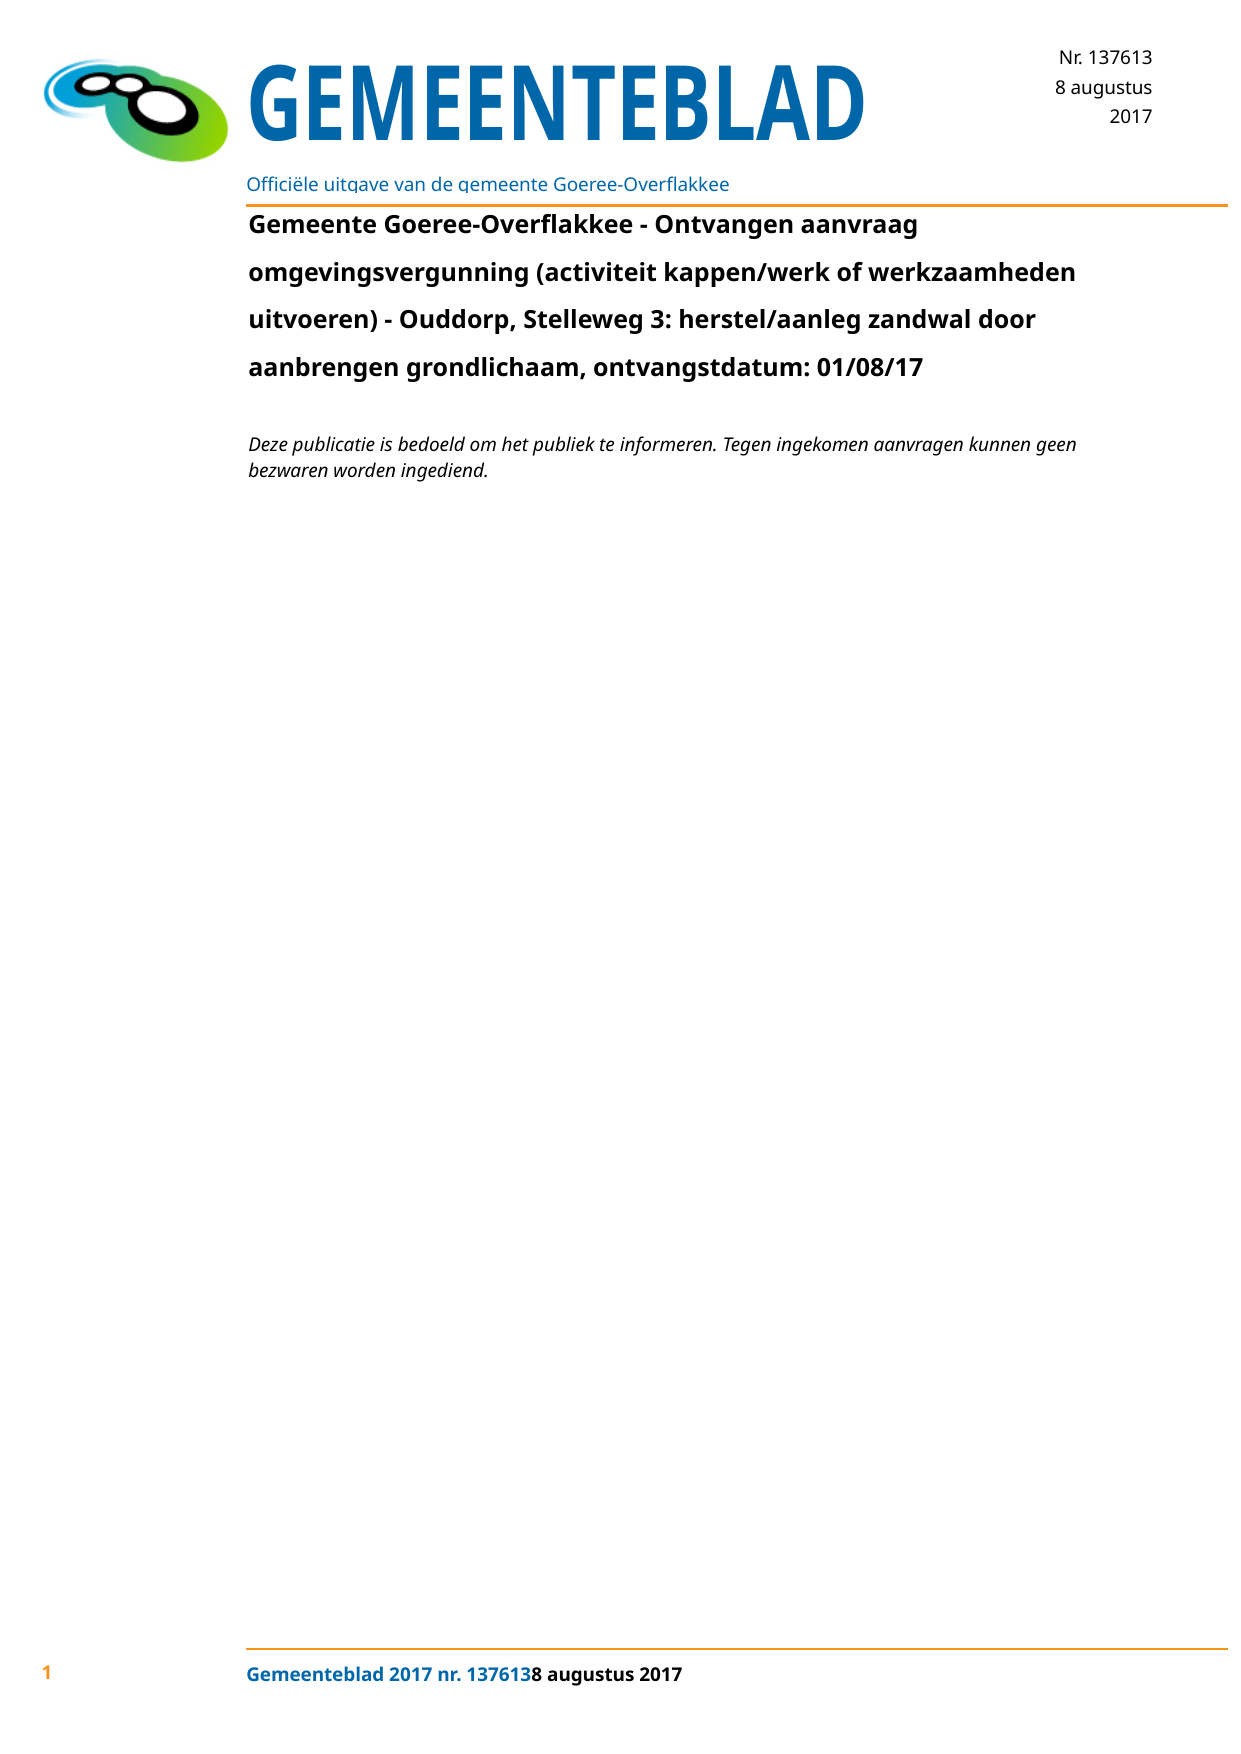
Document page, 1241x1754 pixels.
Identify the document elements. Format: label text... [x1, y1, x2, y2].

picture [41, 47, 231, 172]
text Deze publicatie is bedoeld om het publiek te informeren. Tegen ingekomen aanvragen kunnen geen bezwaren worden ingediend. [248, 431, 1152, 483]
text Gemeente Goeree-Overflakkee - Ontvangen aanvraag omgevingsvergunning (activiteit kappen/werk of werkzaamheden uitvoeren) - Ouddorp, Stelleweg 3: herstel/aanleg zandwal door aanbrengen grondlichaam, ontvangstdatum: 01/08/17 [248, 207, 1152, 384]
